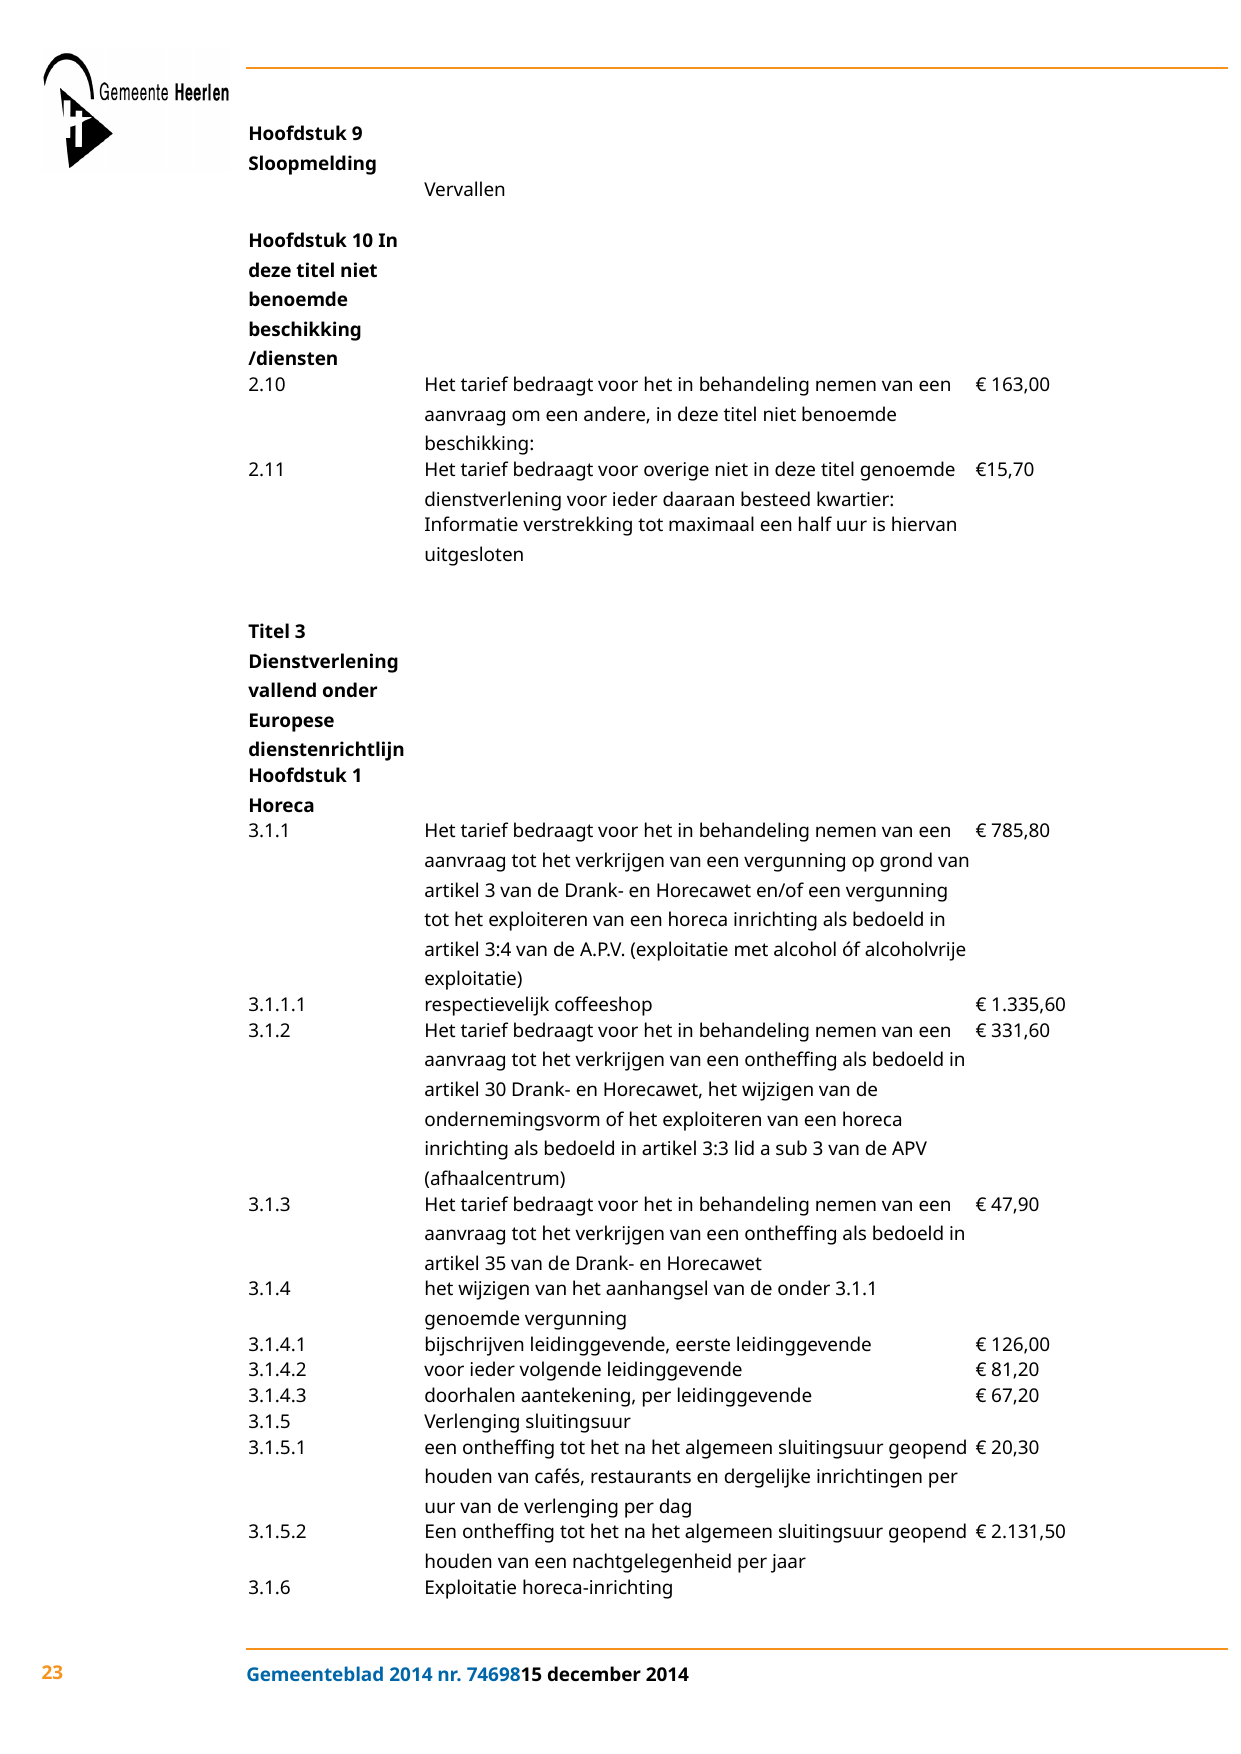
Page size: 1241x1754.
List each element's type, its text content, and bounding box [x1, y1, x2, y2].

table_cell Vervallen [424, 176, 975, 202]
table_cell het wijzigen van het aanhangsel van de onder 3.1.1 genoemde vergunning [424, 1276, 975, 1331]
table_cell Hoofdstuk 10 In deze titel niet benoemde beschikking /diensten [248, 227, 424, 371]
table_cell € 81,20 [975, 1357, 1152, 1382]
table_cell [248, 202, 424, 227]
table_cell [424, 763, 975, 818]
table_cell [975, 1276, 1152, 1331]
table_cell [975, 202, 1152, 227]
table_cell Verlenging sluitingsuur [424, 1408, 975, 1434]
table_cell 3.1.4.1 [248, 1331, 424, 1357]
table_cell € 163,00 [975, 371, 1152, 456]
table_cell 3.1.5.2 [248, 1519, 424, 1574]
table_header Titel 3 Dienstverlening vallend onder Europese dienstenrichtlijn [248, 618, 424, 762]
table_cell Het tarief bedraagt voor het in behandeling nemen van een aanvraag tot het verkrijgen van een ontheffing als bedoeld in artikel 35 van de Drank- en Horecawet [424, 1191, 975, 1276]
table_cell 3.1.4 [248, 1276, 424, 1331]
table_cell [424, 202, 975, 227]
table_cell € 2.131,50 [975, 1519, 1152, 1574]
table_cell € 331,60 [975, 1017, 1152, 1191]
table_cell Exploitatie horeca-inrichting [424, 1574, 975, 1600]
table_cell 2.11 [248, 456, 424, 512]
table_cell [975, 1408, 1152, 1434]
table_cell [248, 95, 424, 121]
table_cell bijschrijven leidinggevende, eerste leidinggevende [424, 1331, 975, 1357]
table_cell doorhalen aantekening, per leidinggevende [424, 1383, 975, 1408]
picture [41, 47, 231, 172]
table_cell € 20,30 [975, 1434, 1152, 1519]
table_cell [424, 121, 975, 176]
table_cell Het tarief bedraagt voor overige niet in deze titel genoemde dienstverlening voor ieder daaraan besteed kwartier: [424, 456, 975, 512]
table_cell Informatie verstrekking tot maximaal een half uur is hiervan uitgesloten [424, 512, 975, 567]
table_cell [248, 176, 424, 202]
table_cell Het tarief bedraagt voor het in behandeling nemen van een aanvraag tot het verkrijgen van een ontheffing als bedoeld in artikel 30 Drank- en Horecawet, het wijzigen van de ondernemingsvorm of het exploiteren van een horeca inrichting als bedoeld in artikel 3:3 lid a sub 3 van de APV (afhaalcentrum) [424, 1017, 975, 1191]
table_cell 3.1.2 [248, 1017, 424, 1191]
table_cell Het tarief bedraagt voor het in behandeling nemen van een aanvraag tot het verkrijgen van een vergunning op grond van artikel 3 van de Drank- en Horecawet en/of een vergunning tot het exploiteren van een horeca inrichting als bedoeld in artikel 3:4 van de A.P.V. (exploitatie met alcohol óf alcoholvrije exploitatie) [424, 818, 975, 991]
table_cell 3.1.4.3 [248, 1383, 424, 1408]
table_cell € 47,90 [975, 1191, 1152, 1276]
table_cell 3.1.1.1 [248, 991, 424, 1017]
table_cell [424, 227, 975, 371]
table_cell € 126,00 [975, 1331, 1152, 1357]
table_cell Een ontheffing tot het na het algemeen sluitingsuur geopend houden van een nachtgelegenheid per jaar [424, 1519, 975, 1574]
table_cell [975, 176, 1152, 202]
table_cell 2.10 [248, 371, 424, 456]
table_cell voor ieder volgende leidinggevende [424, 1357, 975, 1382]
table_cell respectievelijk coffeeshop [424, 991, 975, 1017]
table_cell [975, 95, 1152, 121]
table_cell [975, 512, 1152, 567]
table_cell € 67,20 [975, 1383, 1152, 1408]
table_cell € 1.335,60 [975, 991, 1152, 1017]
table_cell 3.1.1 [248, 818, 424, 991]
table_cell Hoofdstuk 1 Horeca [248, 763, 424, 818]
table_cell €15,70 [975, 456, 1152, 512]
table_cell een ontheffing tot het na het algemeen sluitingsuur geopend houden van cafés, restaurants en dergelijke inrichtingen per uur van de verlenging per dag [424, 1434, 975, 1519]
table_cell 3.1.5.1 [248, 1434, 424, 1519]
table_cell 3.1.3 [248, 1191, 424, 1276]
table_cell 3.1.4.2 [248, 1357, 424, 1382]
table_cell € 785,80 [975, 818, 1152, 991]
table_cell [975, 1574, 1152, 1600]
table_cell [248, 512, 424, 567]
table_cell 3.1.6 [248, 1574, 424, 1600]
table_cell Hoofdstuk 9 Sloopmelding [248, 121, 424, 176]
table_cell [424, 95, 975, 121]
table_cell Het tarief bedraagt voor het in behandeling nemen van een aanvraag om een andere, in deze titel niet benoemde beschikking: [424, 371, 975, 456]
table_cell 3.1.5 [248, 1408, 424, 1434]
table_header [424, 618, 975, 762]
